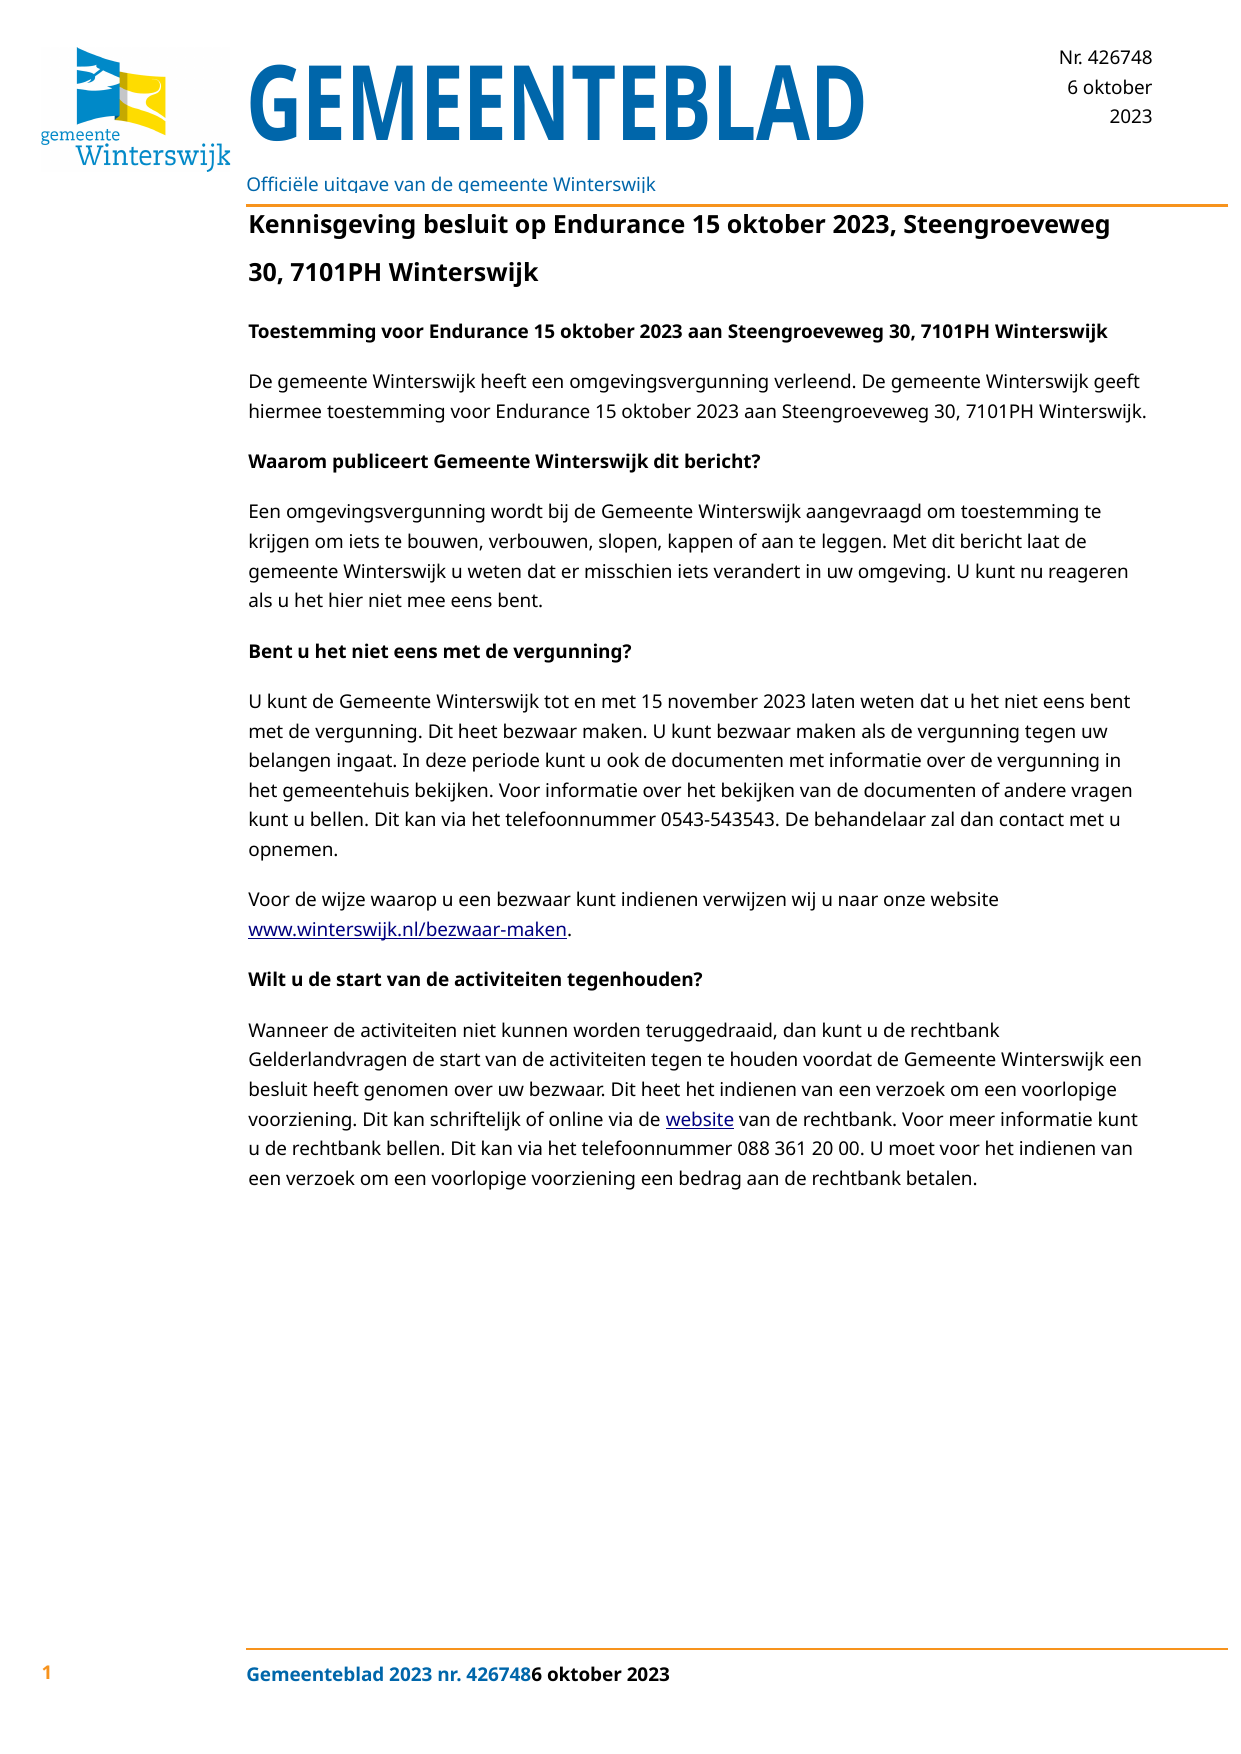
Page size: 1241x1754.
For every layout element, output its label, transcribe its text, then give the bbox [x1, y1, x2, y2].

text Toestemming voor Endurance 15 oktober 2023 aan Steengroeveweg 30, 7101PH Winterswijk [248, 318, 1152, 344]
text Wanneer de activiteiten niet kunnen worden teruggedraaid, dan kunt u de rechtbank Gelderlandvragen de start van de activiteiten tegen te houden voordat de Gemeente Winterswijk een besluit heeft genomen over uw bezwaar. Dit heet het indienen van een verzoek om een voorlopige voorziening. Dit kan schriftelijk of online via de website van de rechtbank. Voor meer informatie kunt u de rechtbank bellen. Dit kan via het telefoonnummer 088 361 20 00. U moet voor het indienen van een verzoek om een voorlopige voorziening een bedrag aan de rechtbank betalen. [248, 1017, 1152, 1191]
text Voor de wijze waarop u een bezwaar kunt indienen verwijzen wij u naar onze website www.winterswijk.nl/bezwaar-maken. [248, 887, 1152, 942]
picture [225, 153, 231, 162]
text U kunt de Gemeente Winterswijk tot en met 15 november 2023 laten weten dat u het niet eens bent met de vergunning. Dit heet bezwaar maken. U kunt bezwaar maken als de vergunning tegen uw belangen ingaat. In deze periode kunt u ook de documenten met informatie over de vergunning in het gemeentehuis bekijken. Voor informatie over het bekijken van de documenten of andere vragen kunt u bellen. Dit kan via het telefoonnummer 0543-543543. De behandelaar zal dan contact met u opnemen. [248, 688, 1152, 862]
text Kennisgeving besluit op Endurance 15 oktober 2023, Steengroeveweg 30, 7101PH Winterswijk [248, 207, 1152, 288]
text Bent u het niet eens met de vergunning? [248, 638, 1152, 664]
picture [41, 47, 231, 172]
text Waarom publiceert Gemeente Winterswijk dit bericht? [248, 448, 1152, 474]
text Wilt u de start van de activiteiten tegenhouden? [248, 967, 1152, 992]
text Een omgevingsvergunning wordt bij de Gemeente Winterswijk aangevraagd om toestemming te krijgen om iets te bouwen, verbouwen, slopen, kappen of aan te leggen. Met dit bericht laat de gemeente Winterswijk u weten dat er misschien iets verandert in uw omgeving. U kunt nu reageren als u het hier niet mee eens bent. [248, 499, 1152, 613]
text De gemeente Winterswijk heeft een omgevingsvergunning verleend. De gemeente Winterswijk geeft hiermee toestemming voor Endurance 15 oktober 2023 aan Steengroeveweg 30, 7101PH Winterswijk. [248, 368, 1152, 424]
